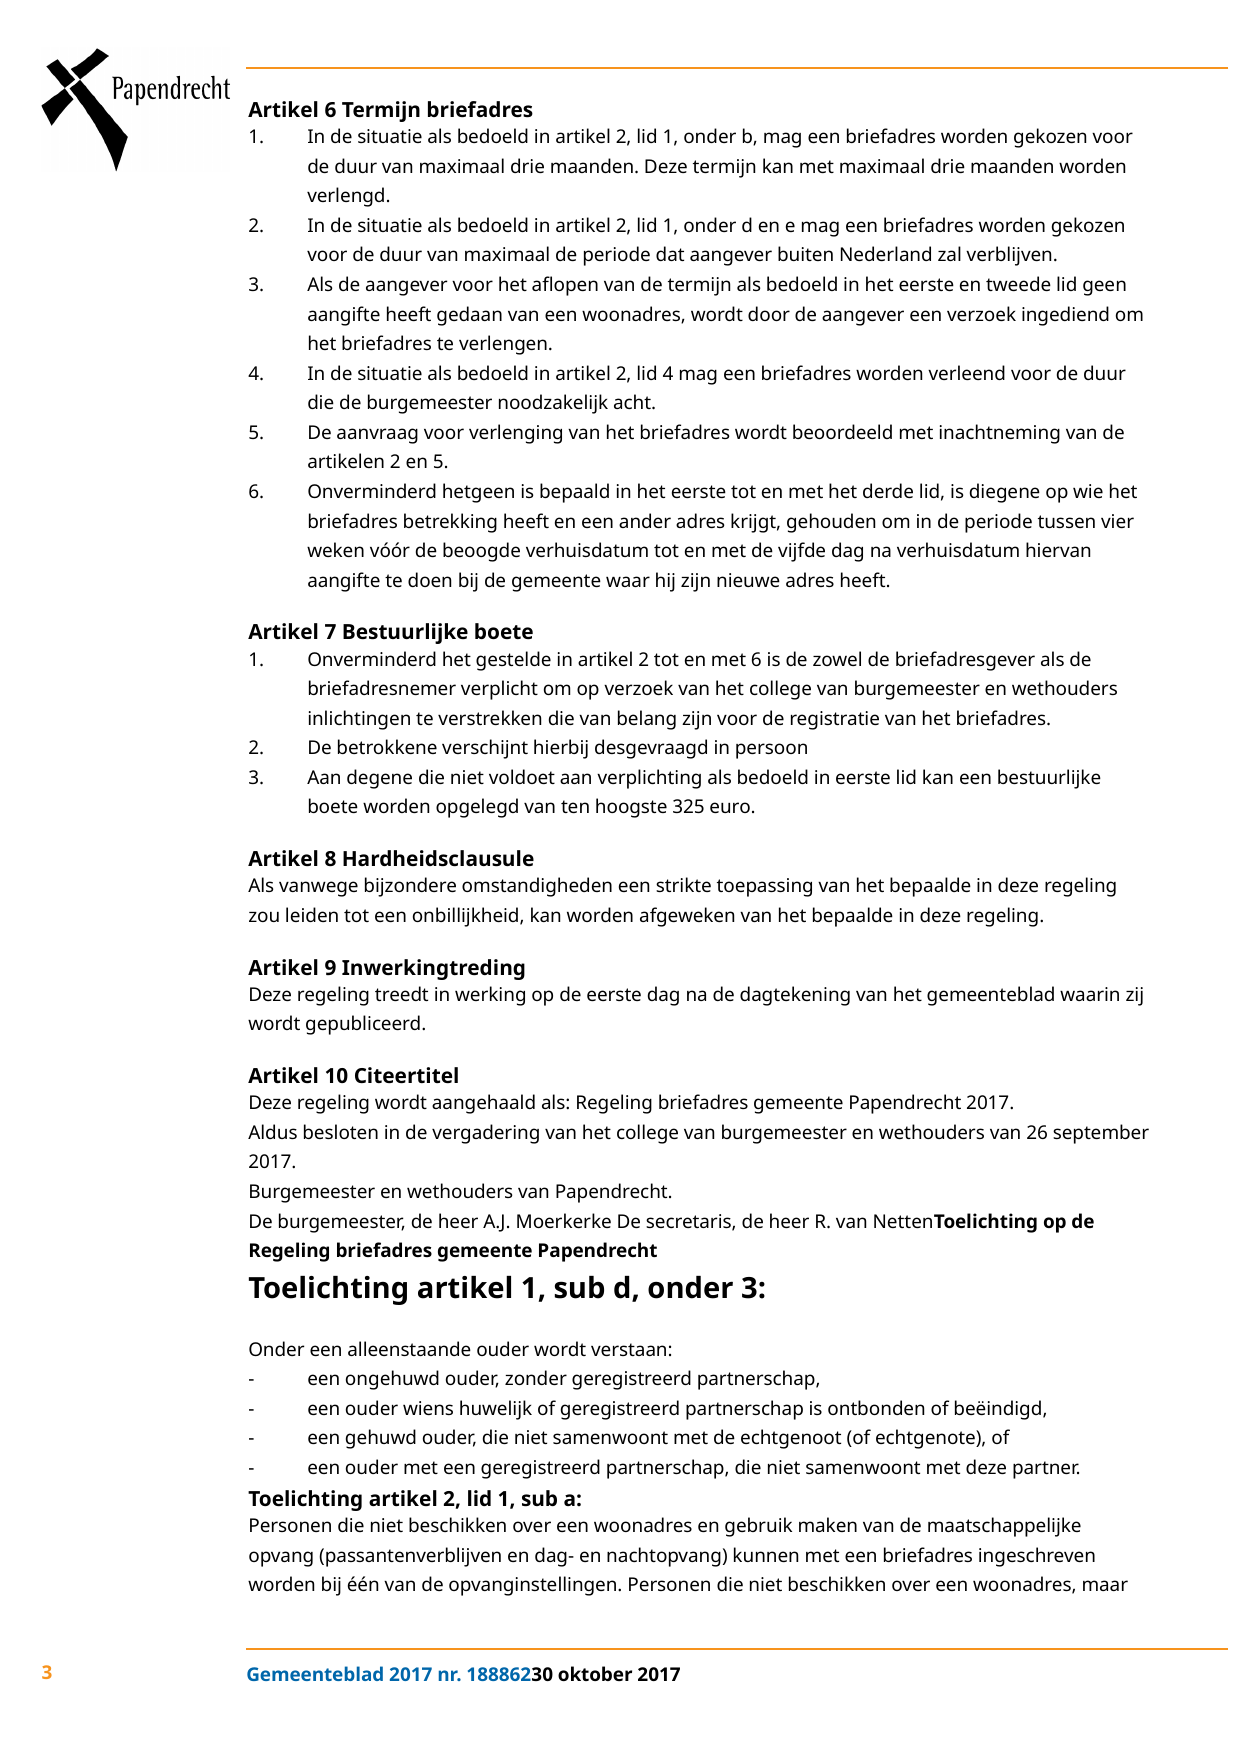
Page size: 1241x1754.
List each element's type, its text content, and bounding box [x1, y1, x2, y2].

list een ongehuwd ouder, zonder geregistreerd partnerschap, [248, 1365, 1152, 1391]
text Personen die niet beschikken over een woonadres en gebruik maken van de maatschappelijke opvang (passantenverblijven en dag- en nachtopvang) kunnen met een briefadres ingeschreven worden bij één van de opvanginstellingen. Personen die niet beschikken over een woonadres, maar [248, 1512, 1152, 1597]
list een ouder wiens huwelijk of geregistreerd partnerschap is ontbonden of beëindigd, [248, 1395, 1152, 1421]
list In de situatie als bedoeld in artikel 2, lid 1, onder b, mag een briefadres worden gekozen voor de duur van maximaal drie maanden. Deze termijn kan met maximaal drie maanden worden verlengd. [248, 123, 1152, 208]
list een ouder met een geregistreerd partnerschap, die niet samenwoont met deze partner. [248, 1454, 1152, 1480]
text Artikel 7 Bestuurlijke boete [248, 617, 1152, 646]
text Als vanwege bijzondere omstandigheden een strikte toepassing van het bepaalde in deze regeling zou leiden tot een onbillijkheid, kan worden afgeweken van het bepaalde in deze regeling. [248, 873, 1152, 928]
list Onverminderd het gestelde in artikel 2 tot en met 6 is de zowel de briefadresgever als de briefadresnemer verplicht om op verzoek van het college van burgemeester en wethouders inlichtingen te verstrekken die van belang zijn voor de registratie van het briefadres. [248, 646, 1152, 731]
picture [41, 47, 231, 172]
text Artikel 6 Termijn briefadres [248, 95, 1152, 123]
text Aldus besloten in de vergadering van het college van burgemeester en wethouders van 26 september 2017. [248, 1119, 1152, 1174]
text Artikel 10 Citeertitel [248, 1061, 1152, 1089]
list Aan degene die niet voldoet aan verplichting als bedoeld in eerste lid kan een bestuurlijke boete worden opgelegd van ten hoogste 325 euro. [248, 764, 1152, 819]
list De aanvraag voor verlenging van het briefadres wordt beoordeeld met inachtneming van de artikelen 2 en 5. [248, 419, 1152, 474]
text Toelichting artikel 2, lid 1, sub a: [248, 1484, 1152, 1512]
list Als de aangever voor het aflopen van de termijn als bedoeld in het eerste en tweede lid geen aangifte heeft gedaan van een woonadres, wordt door de aangever een verzoek ingediend om het briefadres te verlengen. [248, 271, 1152, 356]
text De burgemeester, de heer A.J. Moerkerke De secretaris, de heer R. van NettenToelichting op de Regeling briefadres gemeente Papendrecht [248, 1208, 1152, 1263]
text Toelichting artikel 1, sub d, onder 3: [248, 1267, 1152, 1307]
text Artikel 9 Inwerkingtreding [248, 953, 1152, 981]
list De betrokkene verschijnt hierbij desgevraagd in persoon [248, 734, 1152, 760]
text Onder een alleenstaande ouder wordt verstaan: [248, 1336, 1152, 1362]
text Artikel 8 Hardheidsclausule [248, 844, 1152, 873]
text Burgemeester en wethouders van Papendrecht. [248, 1178, 1152, 1204]
list In de situatie als bedoeld in artikel 2, lid 4 mag een briefadres worden verleend voor de duur die de burgemeester noodzakelijk acht. [248, 360, 1152, 415]
list In de situatie als bedoeld in artikel 2, lid 1, onder d en e mag een briefadres worden gekozen voor de duur van maximaal de periode dat aangever buiten Nederland zal verblijven. [248, 212, 1152, 267]
list Onverminderd hetgeen is bepaald in het eerste tot en met het derde lid, is diegene op wie het briefadres betrekking heeft en een ander adres krijgt, gehouden om in de periode tussen vier weken vóór de beoogde verhuisdatum tot en met de vijfde dag na verhuisdatum hiervan aangifte te doen bij de gemeente waar hij zijn nieuwe adres heeft. [248, 478, 1152, 593]
list een gehuwd ouder, die niet samenwoont met de echtgenoot (of echtgenote), of [248, 1424, 1152, 1450]
text Deze regeling wordt aangehaald als: Regeling briefadres gemeente Papendrecht 2017. [248, 1089, 1152, 1115]
text Deze regeling treedt in werking op de eerste dag na de dagtekening van het gemeenteblad waarin zij wordt gepubliceerd. [248, 981, 1152, 1036]
